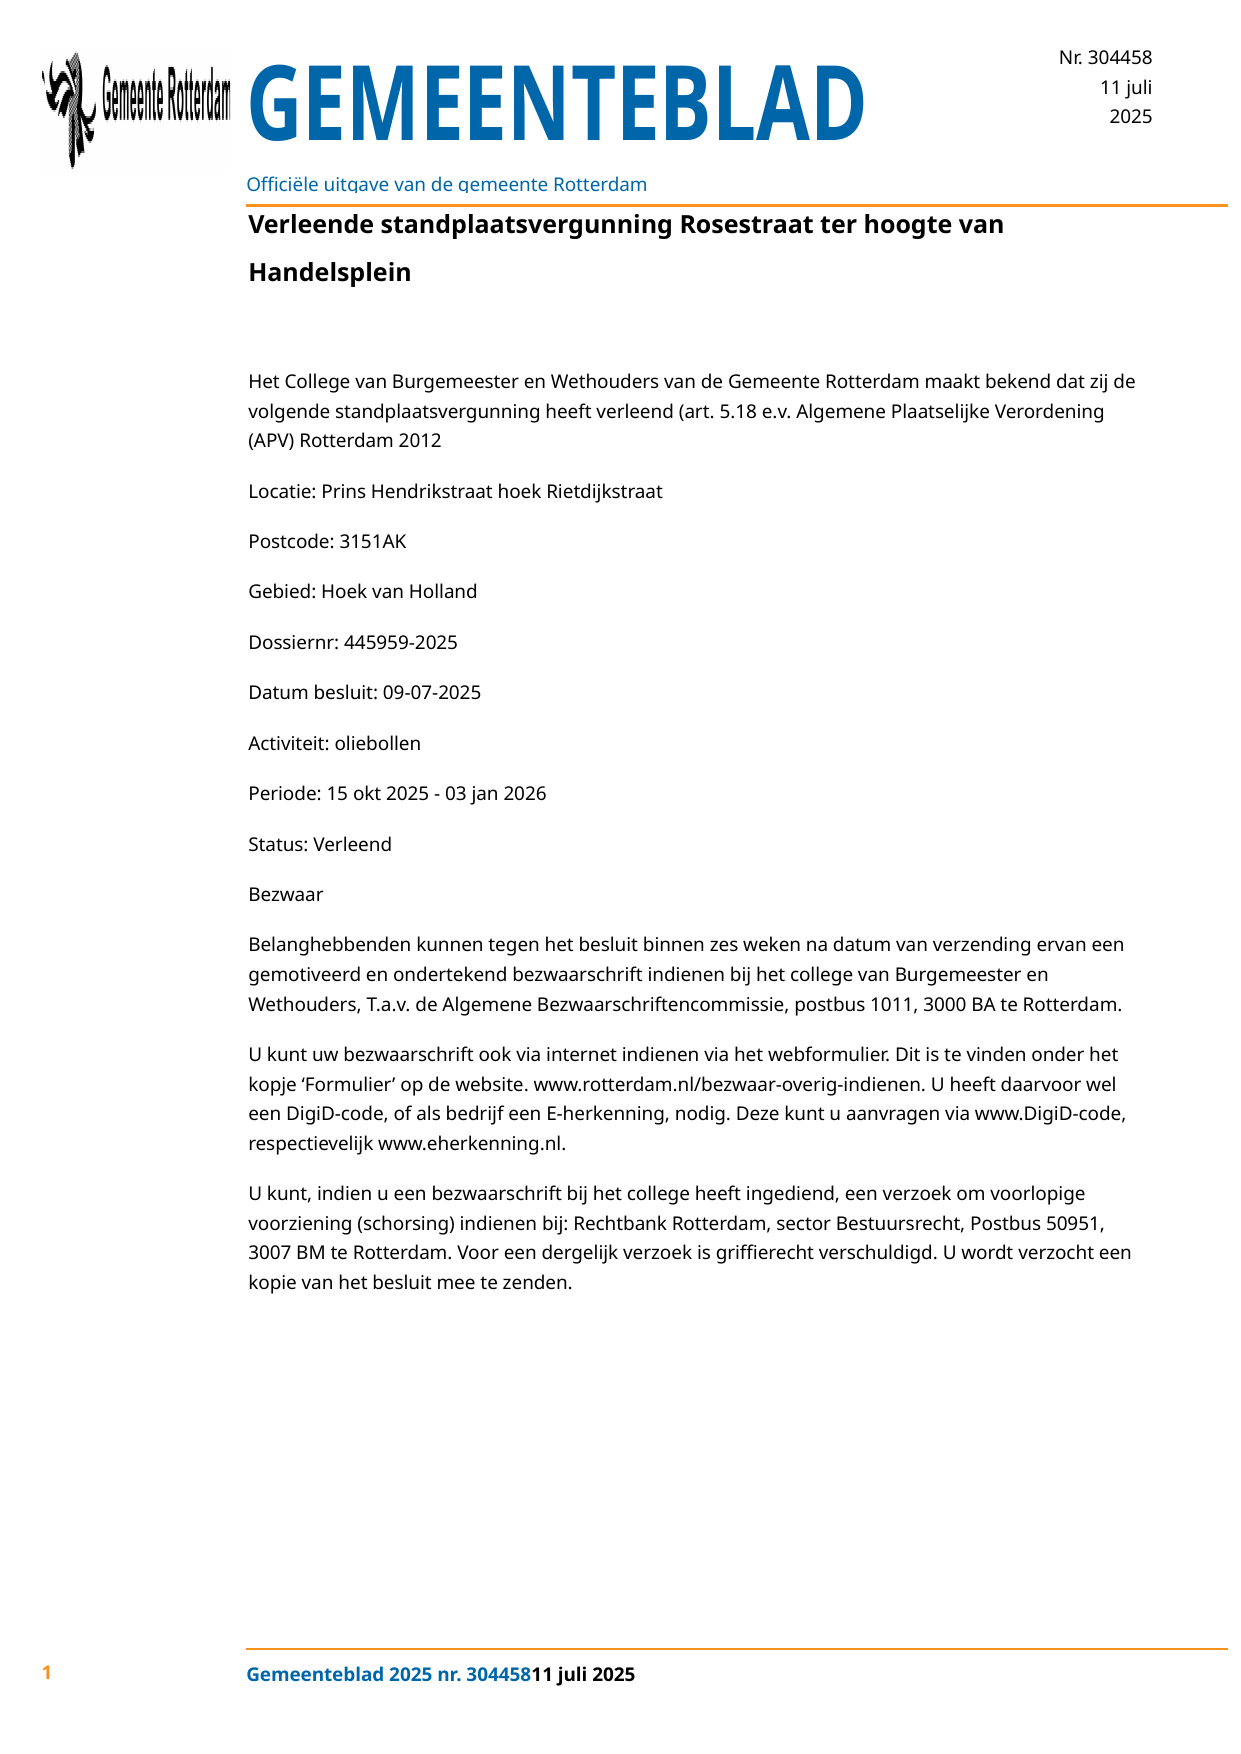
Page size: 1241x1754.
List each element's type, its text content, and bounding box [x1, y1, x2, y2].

text U kunt uw bezwaarschrift ook via internet indienen via het webformulier. Dit is te vinden onder het kopje ‘Formulier’ op de website. www.rotterdam.nl/bezwaar-overig-indienen. U heeft daarvoor wel een DigiD-code, of als bedrijf een E-herkenning, nodig. Deze kunt u aanvragen via www.DigiD-code, respectievelijk www.eherkenning.nl. [248, 1041, 1152, 1156]
text Het College van Burgemeester en Wethouders van de Gemeente Rotterdam maakt bekend dat zij de volgende standplaatsvergunning heeft verleend (art. 5.18 e.v. Algemene Plaatselijke Verordening (APV) Rotterdam 2012 [248, 368, 1152, 453]
text Verleende standplaatsvergunning Rosestraat ter hoogte van Handelsplein [248, 207, 1152, 288]
text Bezwaar [248, 881, 1152, 907]
text Locatie: Prins Hendrikstraat hoek Rietdijkstraat [248, 478, 1152, 504]
picture [41, 47, 231, 172]
text Status: Verleend [248, 831, 1152, 857]
text Datum besluit: 09-07-2025 [248, 679, 1152, 705]
text U kunt, indien u een bezwaarschrift bij het college heeft ingediend, een verzoek om voorlopige voorziening (schorsing) indienen bij: Rechtbank Rotterdam, sector Bestuursrecht, Postbus 50951, 3007 BM te Rotterdam. Voor een dergelijk verzoek is griffierecht verschuldigd. U wordt verzocht een kopie van het besluit mee te zenden. [248, 1180, 1152, 1295]
text Dossiernr: 445959-2025 [248, 629, 1152, 655]
text Belanghebbenden kunnen tegen het besluit binnen zes weken na datum van verzending ervan een gemotiveerd en ondertekend bezwaarschrift indienen bij het college van Burgemeester en Wethouders, T.a.v. de Algemene Bezwaarschriftencommissie, postbus 1011, 3000 BA te Rotterdam. [248, 932, 1152, 1017]
text Postcode: 3151AK [248, 528, 1152, 554]
text Activiteit: oliebollen [248, 730, 1152, 756]
text Gebied: Hoek van Holland [248, 579, 1152, 604]
text Periode: 15 okt 2025 - 03 jan 2026 [248, 780, 1152, 806]
